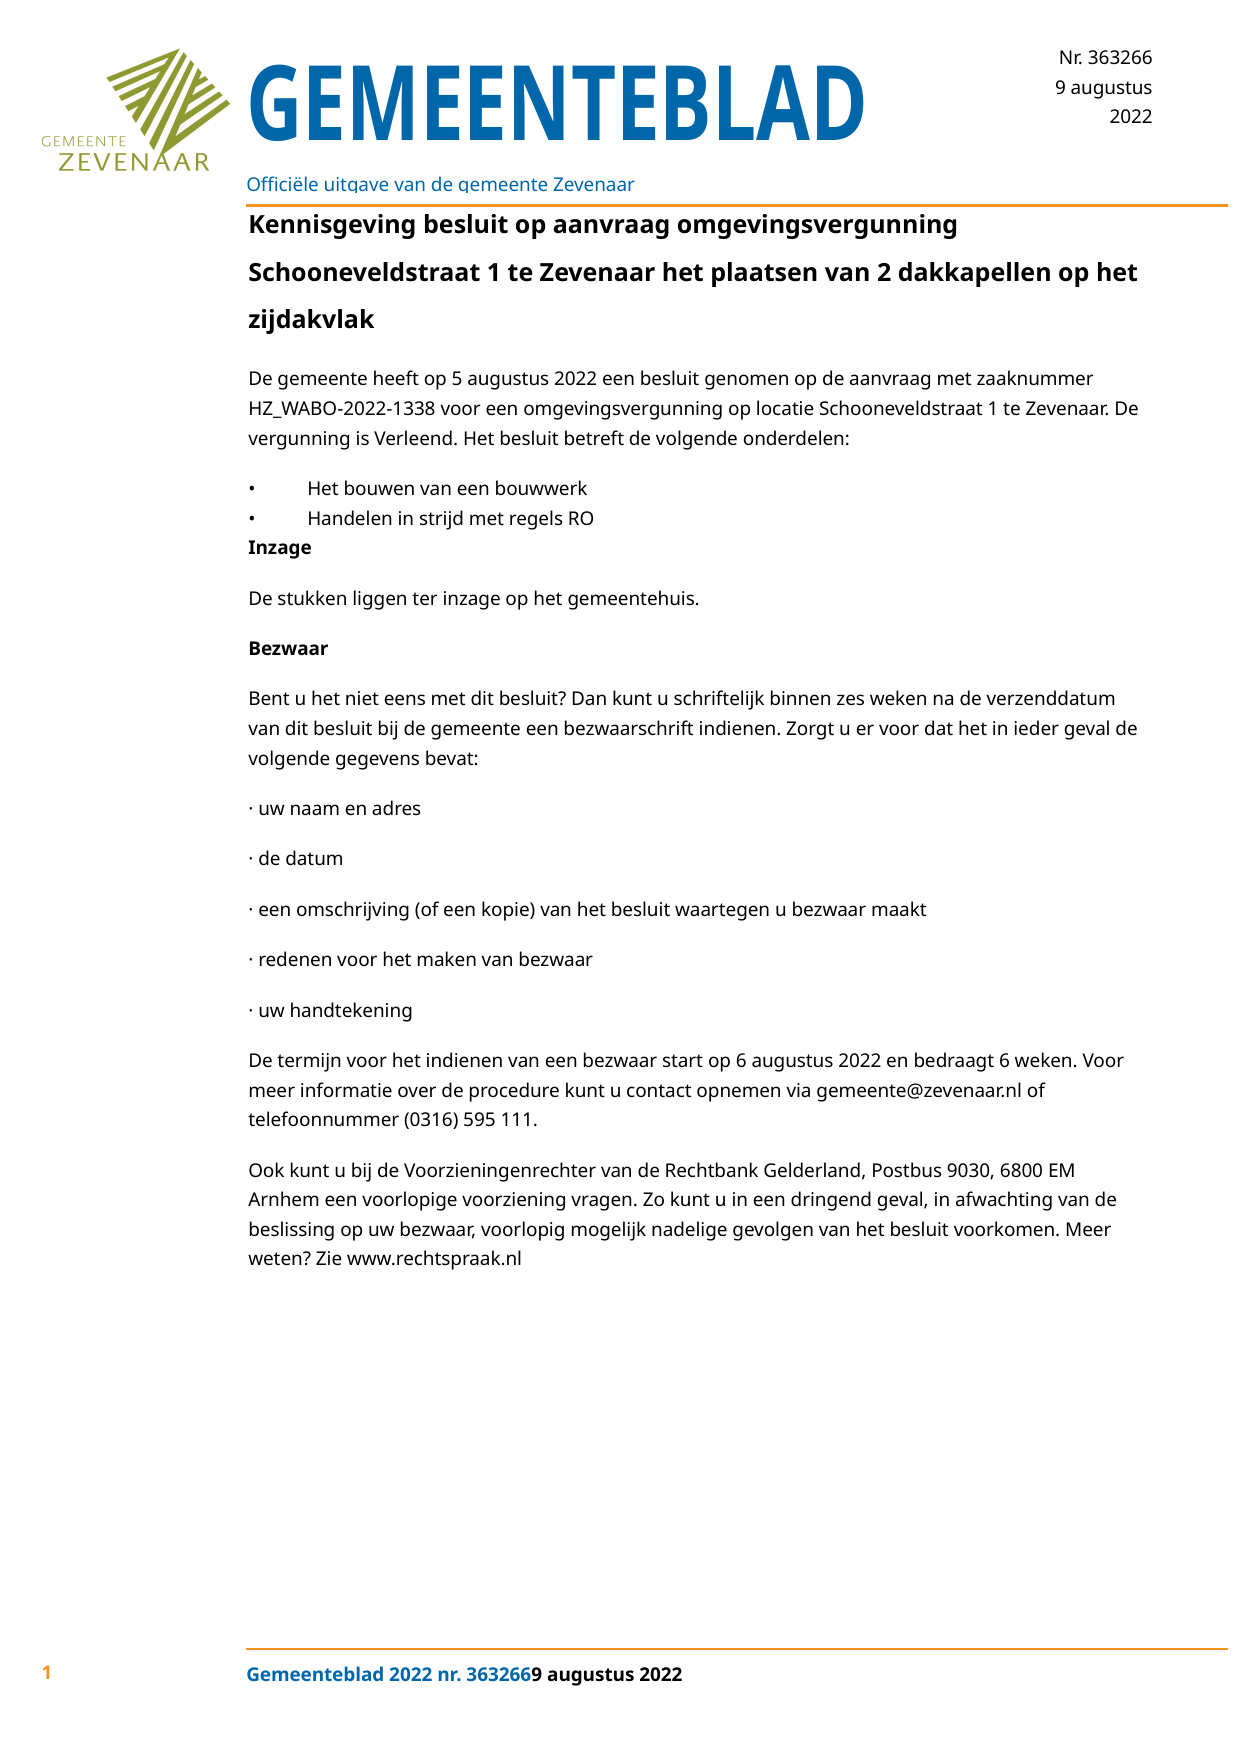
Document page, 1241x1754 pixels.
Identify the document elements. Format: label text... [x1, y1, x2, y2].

text · de datum [248, 846, 1152, 871]
picture [41, 47, 231, 172]
text · een omschrijving (of een kopie) van het besluit waartegen u bezwaar maakt [248, 896, 1152, 922]
text Ook kunt u bij de Voorzieningenrechter van de Rechtbank Gelderland, Postbus 9030, 6800 EM Arnhem een voorlopige voorziening vragen. Zo kunt u in een dringend geval, in afwachting van de beslissing op uw bezwaar, voorlopig mogelijk nadelige gevolgen van het besluit voorkomen. Meer weten? Zie www.rechtspraak.nl [248, 1157, 1152, 1271]
list Handelen in strijd met regels RO [248, 505, 1152, 530]
text · redenen voor het maken van bezwaar [248, 946, 1152, 972]
text · uw handtekening [248, 997, 1152, 1022]
text De gemeente heeft op 5 augustus 2022 een besluit genomen op de aanvraag met zaaknummer HZ_WABO-2022-1338 voor een omgevingsvergunning op locatie Schooneveldstraat 1 te Zevenaar. De vergunning is Verleend. Het besluit betreft de volgende onderdelen: [248, 366, 1152, 450]
list Het bouwen van een bouwwerk [248, 475, 1152, 501]
text De termijn voor het indienen van een bezwaar start op 6 augustus 2022 en bedraagt 6 weken. Voor meer informatie over de procedure kunt u contact opnemen via gemeente@zevenaar.nl of telefoonnummer (0316) 595 111. [248, 1047, 1152, 1132]
text · uw naam en adres [248, 795, 1152, 821]
text Inzage [248, 534, 1152, 560]
text Kennisgeving besluit op aanvraag omgevingsvergunning Schooneveldstraat 1 te Zevenaar het plaatsen van 2 dakkapellen op het zijdakvlak [248, 207, 1152, 336]
text Bent u het niet eens met dit besluit? Dan kunt u schriftelijk binnen zes weken na de verzenddatum van dit besluit bij de gemeente een bezwaarschrift indienen. Zorgt u er voor dat het in ieder geval de volgende gegevens bevat: [248, 686, 1152, 770]
text De stukken liggen ter inzage op het gemeentehuis. [248, 585, 1152, 610]
text Bezwaar [248, 635, 1152, 661]
